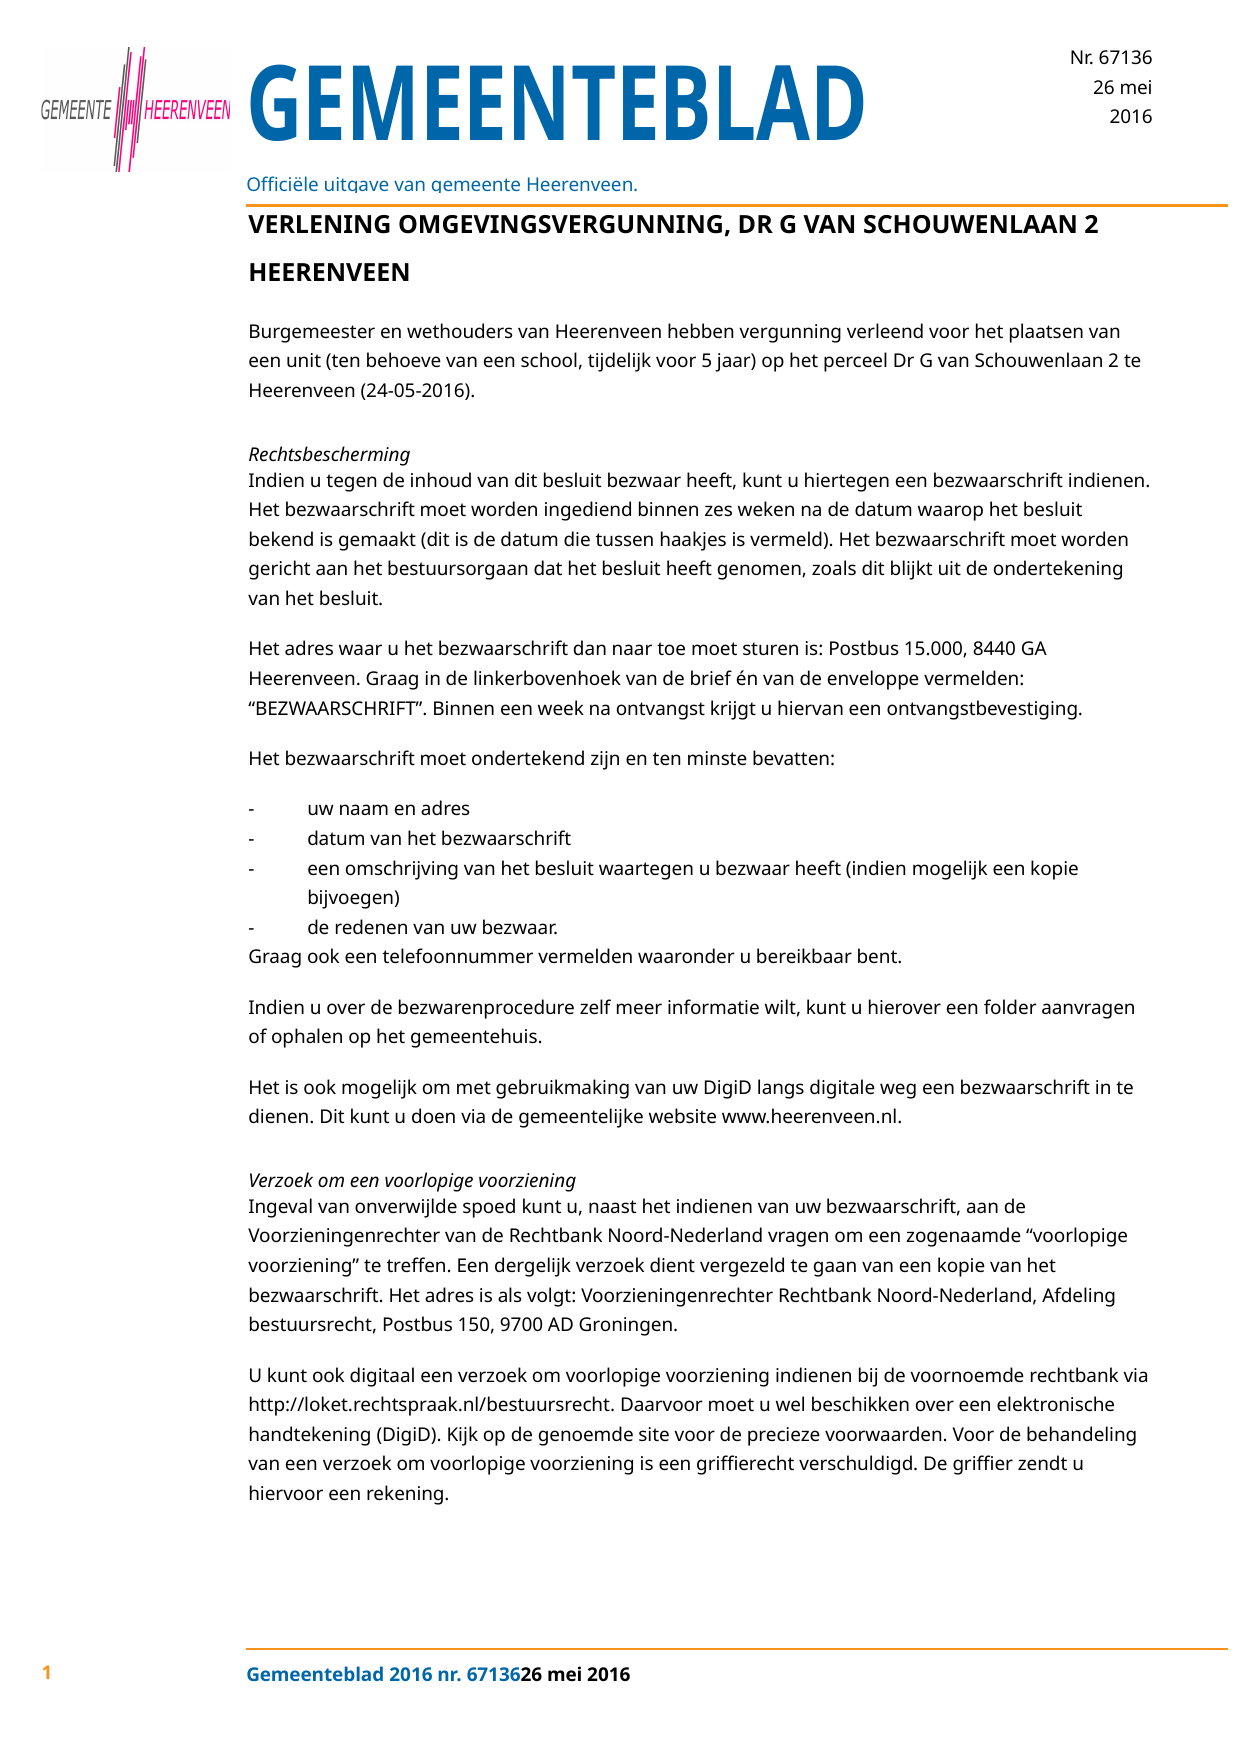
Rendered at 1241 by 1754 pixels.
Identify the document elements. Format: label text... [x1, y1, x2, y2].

text Graag ook een telefoonnummer vermelden waaronder u bereikbaar bent. [248, 943, 1152, 969]
text Indien u over de bezwarenprocedure zelf meer informatie wilt, kunt u hierover een folder aanvragen of ophalen op het gemeentehuis. [248, 994, 1152, 1049]
text VERLENING OMGEVINGSVERGUNNING, DR G VAN SCHOUWENLAAN 2 HEERENVEEN [248, 207, 1152, 288]
list uw naam en adres [248, 796, 1152, 821]
list de redenen van uw bezwaar. [248, 914, 1152, 939]
text Het bezwaarschrift moet ondertekend zijn en ten minste bevatten: [248, 745, 1152, 771]
text Indien u tegen de inhoud van dit besluit bezwaar heeft, kunt u hiertegen een bezwaarschrift indienen. Het bezwaarschrift moet worden ingediend binnen zes weken na de datum waarop het besluit bekend is gemaakt (dit is de datum die tussen haakjes is vermeld). Het bezwaarschrift moet worden gericht aan het bestuursorgaan dat het besluit heeft genomen, zoals dit blijkt uit de ondertekening van het besluit. [248, 467, 1152, 611]
text Het adres waar u het bezwaarschrift dan naar toe moet sturen is: Postbus 15.000, 8440 GA Heerenveen. Graag in de linkerbovenhoek van de brief én van de enveloppe vermelden: “BEZWAARSCHRIFT”. Binnen een week na ontvangst krijgt u hiervan een ontvangstbevestiging. [248, 636, 1152, 720]
list datum van het bezwaarschrift [248, 825, 1152, 851]
text Ingeval van onverwijlde spoed kunt u, naast het indienen van uw bezwaarschrift, aan de Voorzieningenrechter van de Rechtbank Noord-Nederland vragen om een zogenaamde “voorlopige voorziening” te treffen. Een dergelijk verzoek dient vergezeld te gaan van een kopie van het bezwaarschrift. Het adres is als volgt: Voorzieningenrechter Rechtbank Noord-Nederland, Afdeling bestuursrecht, Postbus 150, 9700 AD Groningen. [248, 1193, 1152, 1337]
text Rechtsbescherming [248, 441, 1152, 467]
picture [41, 47, 231, 172]
text Verzoek om een voorlopige voorziening [248, 1167, 1152, 1193]
text Burgemeester en wethouders van Heerenveen hebben vergunning verleend voor het plaatsen van een unit (ten behoeve van een school, tijdelijk voor 5 jaar) op het perceel Dr G van Schouwenlaan 2 te Heerenveen (24-05-2016). [248, 318, 1152, 403]
list een omschrijving van het besluit waartegen u bezwaar heeft (indien mogelijk een kopie bijvoegen) [248, 855, 1152, 910]
text Het is ook mogelijk om met gebruikmaking van uw DigiD langs digitale weg een bezwaarschrift in te dienen. Dit kunt u doen via de gemeentelijke website www.heerenveen.nl. [248, 1074, 1152, 1129]
text U kunt ook digitaal een verzoek om voorlopige voorziening indienen bij de voornoemde rechtbank via http://loket.rechtspraak.nl/bestuursrecht. Daarvoor moet u wel beschikken over een elektronische handtekening (DigiD). Kijk op de genoemde site voor de precieze voorwaarden. Voor de behandeling van een verzoek om voorlopige voorziening is een griffierecht verschuldigd. De griffier zendt u hiervoor een rekening. [248, 1362, 1152, 1506]
